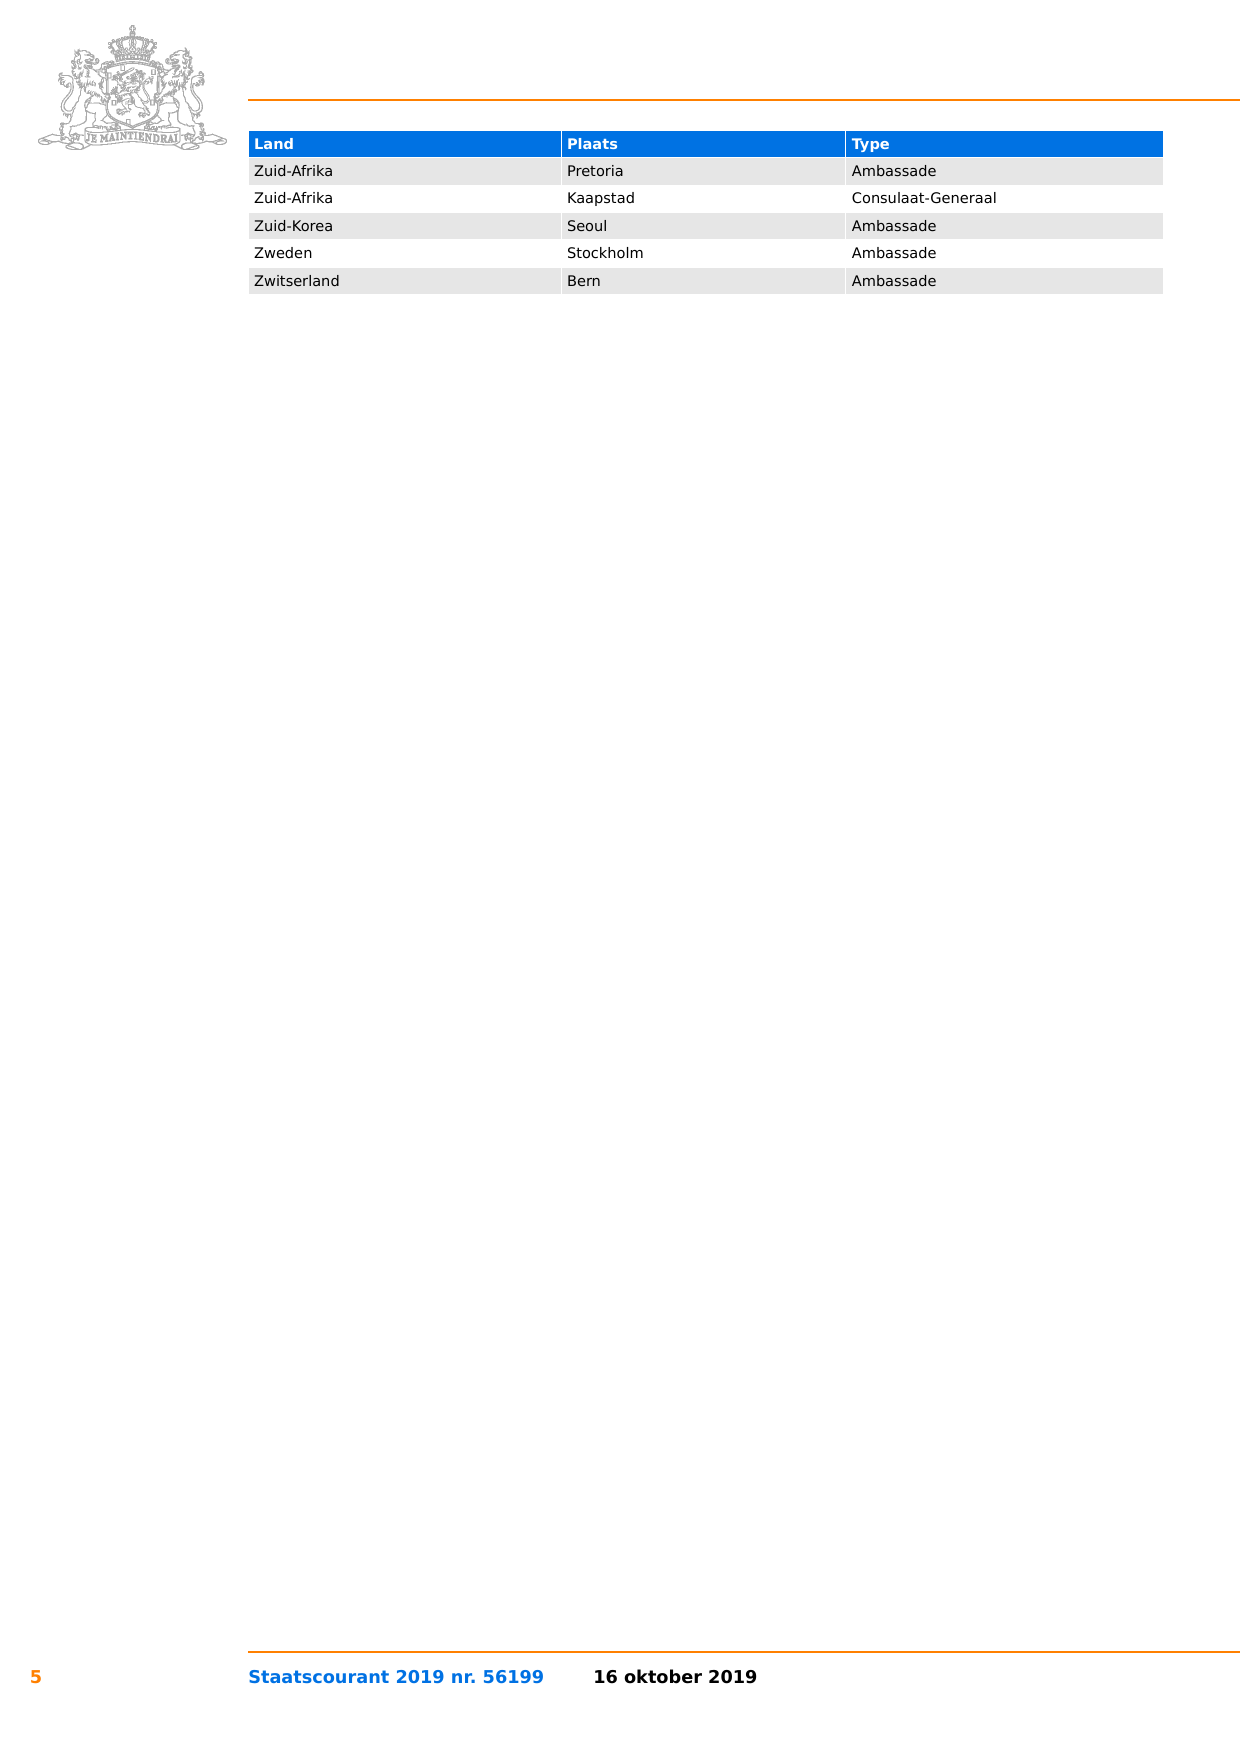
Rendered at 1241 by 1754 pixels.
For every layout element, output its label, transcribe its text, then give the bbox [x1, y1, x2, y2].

table_cell Ambassade [846, 158, 1163, 185]
table_cell Zwitserland [249, 268, 561, 294]
table_cell Seoul [562, 213, 845, 239]
table_cell Bern [562, 268, 845, 294]
table_cell Zweden [249, 241, 561, 267]
picture [38, 25, 227, 150]
table_header Plaats [562, 131, 845, 157]
table_cell Kaapstad [562, 186, 845, 212]
table_cell Zuid-Korea [249, 213, 561, 239]
table_cell Consulaat-Generaal [846, 186, 1163, 212]
table_cell Zuid-Afrika [249, 158, 561, 185]
table_header Type [846, 131, 1163, 157]
table_cell Ambassade [846, 241, 1163, 267]
table_cell Stockholm [562, 241, 845, 267]
table_header Land [249, 131, 561, 157]
table_cell Ambassade [846, 213, 1163, 239]
table_cell Zuid-Afrika [249, 186, 561, 212]
table_cell Pretoria [562, 158, 845, 185]
table_cell Ambassade [846, 268, 1163, 294]
